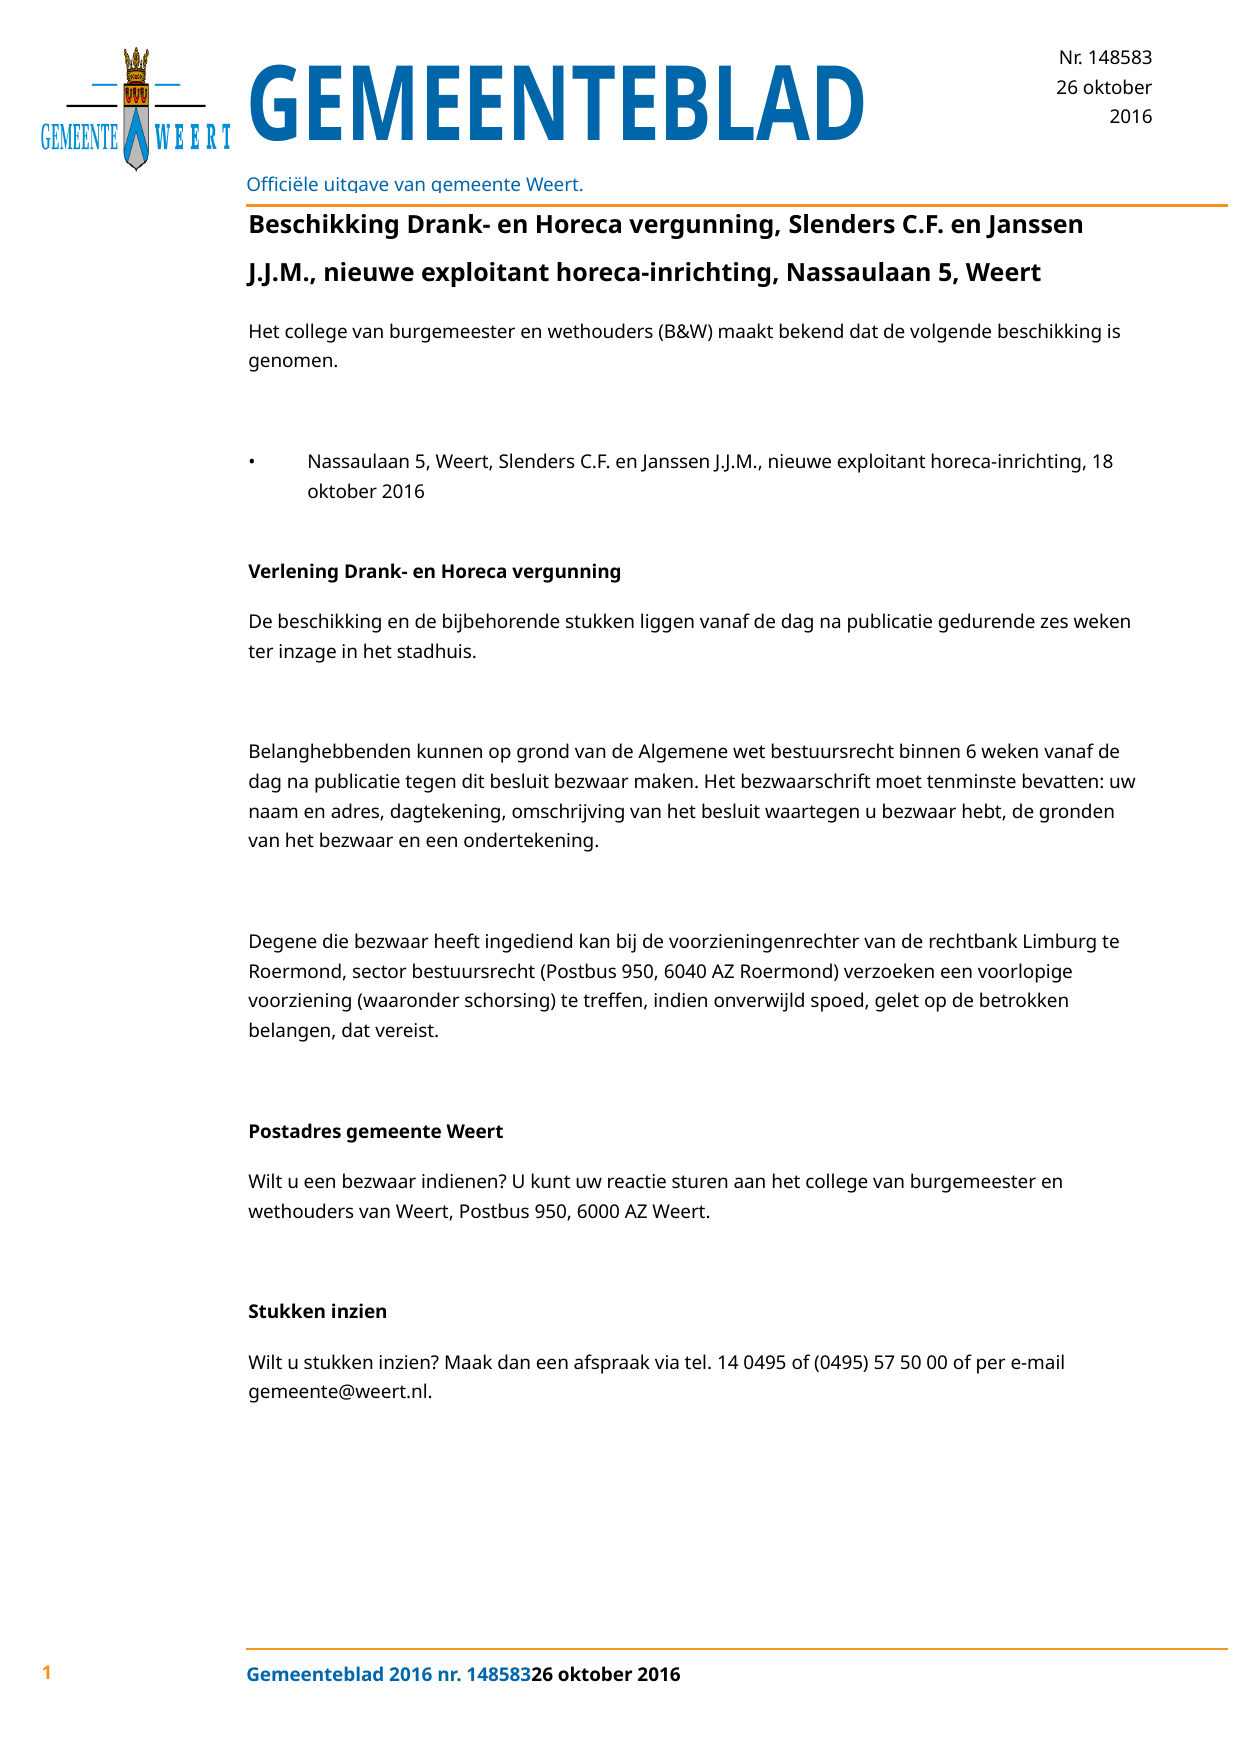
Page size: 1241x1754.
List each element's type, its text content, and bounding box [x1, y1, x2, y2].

text Wilt u stukken inzien? Maak dan een afspraak via tel. 14 0495 of (0495) 57 50 00 of per e-mail gemeente@weert.nl. [248, 1349, 1152, 1404]
text Degene die bezwaar heeft ingediend kan bij de voorzieningenrechter van de rechtbank Limburg te Roermond, sector bestuursrecht (Postbus 950, 6040 AZ Roermond) verzoeken een voorlopige voorziening (waaronder schorsing) te treffen, indien onverwijld spoed, gelet op de betrokken belangen, dat vereist. [248, 928, 1152, 1043]
picture [41, 47, 231, 172]
text Belanghebbenden kunnen op grond van de Algemene wet bestuursrecht binnen 6 weken vanaf de dag na publicatie tegen dit besluit bezwaar maken. Het bezwaarschrift moet tenminste bevatten: uw naam en adres, dagtekening, omschrijving van het besluit waartegen u bezwaar hebt, de gronden van het bezwaar en een ondertekening. [248, 739, 1152, 853]
text Wilt u een bezwaar indienen? U kunt uw reactie sturen aan het college van burgemeester en wethouders van Weert, Postbus 950, 6000 AZ Weert. [248, 1168, 1152, 1224]
text Postadres gemeente Weert [248, 1118, 1152, 1144]
text Het college van burgemeester en wethouders (B&W) maakt bekend dat de volgende beschikking is genomen. [248, 318, 1152, 373]
text Beschikking Drank- en Horeca vergunning, Slenders C.F. en Janssen J.J.M., nieuwe exploitant horeca-inrichting, Nassaulaan 5, Weert [248, 207, 1152, 288]
text Stukken inzien [248, 1299, 1152, 1324]
text De beschikking en de bijbehorende stukken liggen vanaf de dag na publicatie gedurende zes weken ter inzage in het stadhuis. [248, 608, 1152, 664]
list Nassaulaan 5, Weert, Slenders C.F. en Janssen J.J.M., nieuwe exploitant horeca-inrichting, 18 oktober 2016 [248, 448, 1152, 504]
text Verlening Drank- en Horeca vergunning [248, 558, 1152, 584]
